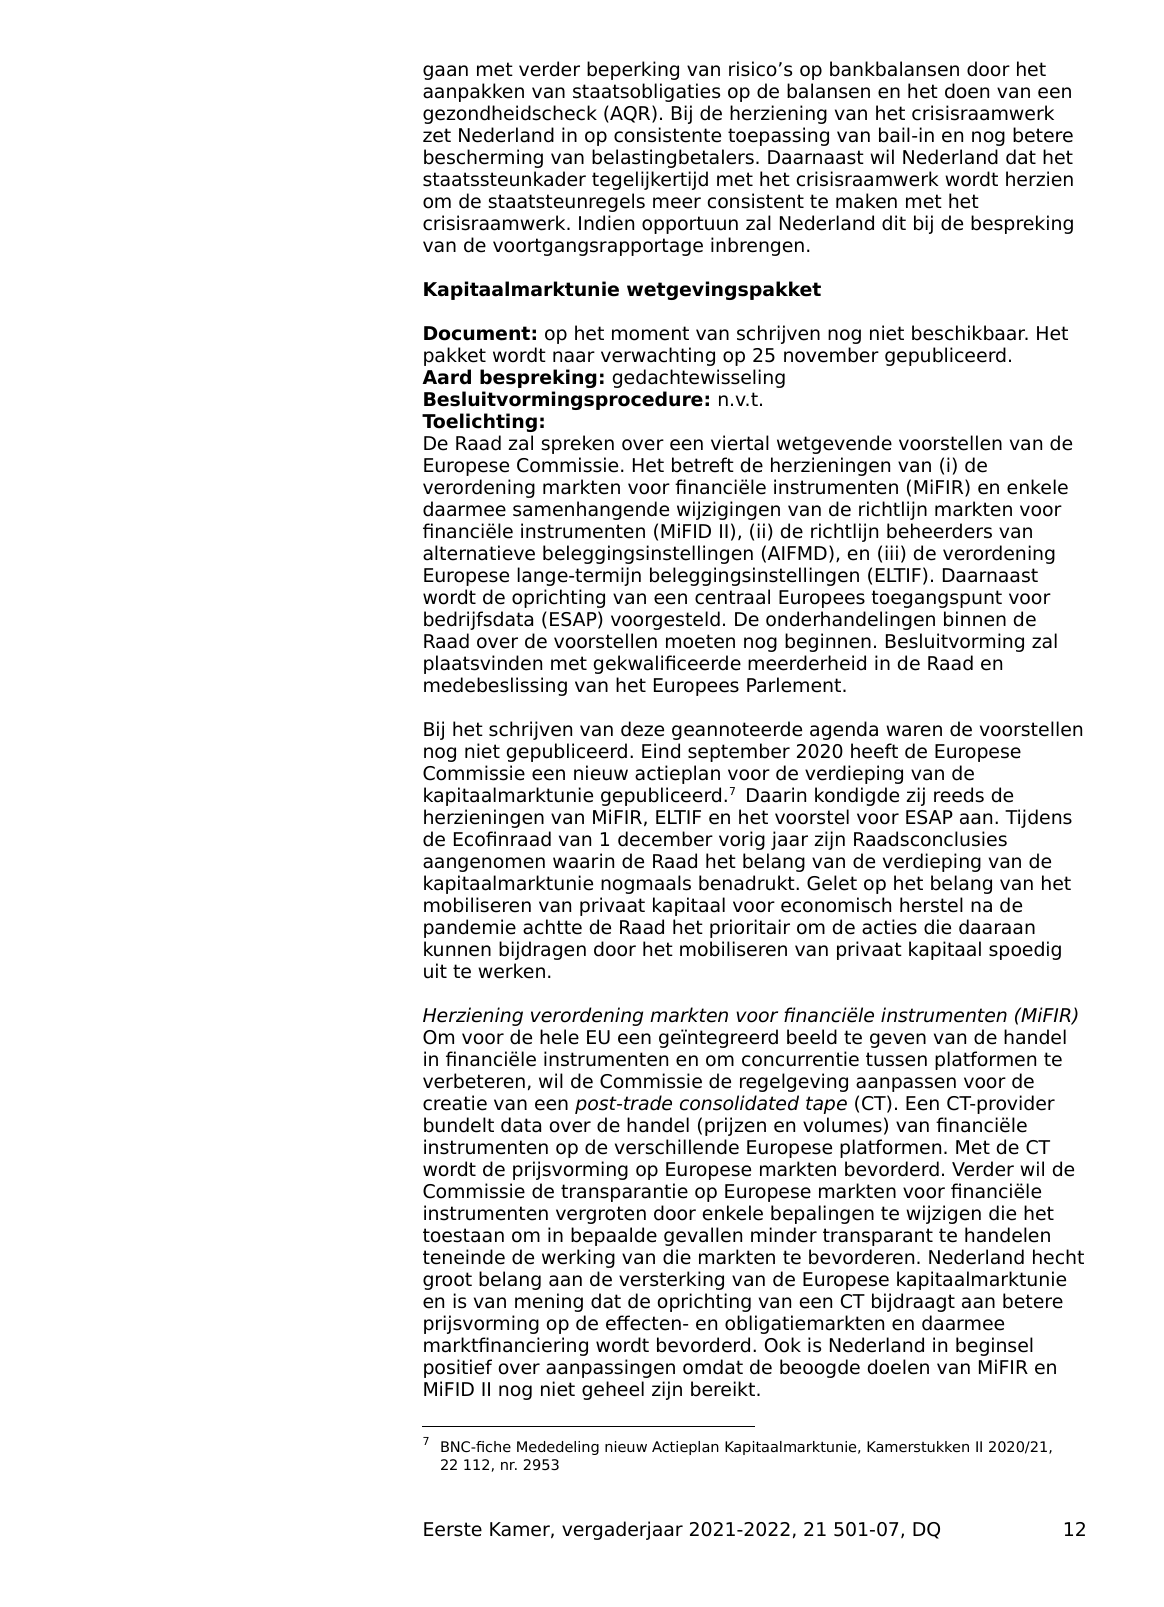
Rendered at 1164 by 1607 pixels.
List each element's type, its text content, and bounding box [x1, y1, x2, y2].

text BNC-fiche Mededeling nieuw Actieplan Kapitaalmarktunie, Kamerstukken II 2020/21, 22 112, nr. 2953 [422, 1435, 1087, 1474]
text Besluitvormingsprocedure: n.v.t. [422, 389, 1087, 411]
subtitle Kapitaalmarktunie wetgevingspakket [422, 279, 1087, 301]
text De Raad zal spreken over een viertal wetgevende voorstellen van de Europese Commissie. Het betreft de herzieningen van (i) de verordening markten voor financiële instrumenten (MiFIR) en enkele daarmee samenhangende wijzigingen van de richtlijn markten voor financiële instrumenten (MiFID II), (ii) de richtlijn beheerders van alternatieve beleggingsinstellingen (AIFMD), en (iii) de verordening Europese lange-termijn beleggingsinstellingen (ELTIF). Daarnaast wordt de oprichting van een centraal Europees toegangspunt voor bedrijfsdata (ESAP) voorgesteld. De onderhandelingen binnen de Raad over de voorstellen moeten nog beginnen. Besluitvorming zal plaatsvinden met gekwalificeerde meerderheid in de Raad en medebeslissing van het Europees Parlement. [422, 433, 1087, 697]
subtitle Herziening verordening markten voor financiële instrumenten (MiFIR) [422, 1005, 1087, 1027]
text Om voor de hele EU een geïntegreerd beeld te geven van de handel in financiële instrumenten en om concurrentie tussen platformen te verbeteren, wil de Commissie de regelgeving aanpassen voor de creatie van een post-trade consolidated tape (CT). Een CT-provider bundelt data over de handel (prijzen en volumes) van financiële instrumenten op de verschillende Europese platformen. Met de CT wordt de prijsvorming op Europese markten bevorderd. Verder wil de Commissie de transparantie op Europese markten voor financiële instrumenten vergroten door enkele bepalingen te wijzigen die het toestaan om in bepaalde gevallen minder transparant te handelen teneinde de werking van die markten te bevorderen. Nederland hecht groot belang aan de versterking van de Europese kapitaalmarktunie en is van mening dat de oprichting van een CT bijdraagt aan betere prijsvorming op de effecten- en obligatiemarkten en daarmee marktfinanciering wordt bevorderd. Ook is Nederland in beginsel positief over aanpassingen omdat de beoogde doelen van MiFIR en MiFID II nog niet geheel zijn bereikt. [422, 1027, 1087, 1401]
text Document: op het moment van schrijven nog niet beschikbaar. Het pakket wordt naar verwachting op 25 november gepubliceerd. [422, 323, 1087, 367]
text Aard bespreking: gedachtewisseling [422, 367, 1087, 389]
text Toelichting: [422, 411, 1087, 433]
text Bij het schrijven van deze geannoteerde agenda waren de voorstellen nog niet gepubliceerd. Eind september 2020 heeft de Europese Commissie een nieuw actieplan voor de verdieping van de kapitaalmarktunie gepubliceerd. Daarin kondigde zij reeds de herzieningen van MiFIR, ELTIF en het voorstel voor ESAP aan. Tijdens de Ecofinraad van 1 december vorig jaar zijn Raadsconclusies aangenomen waarin de Raad het belang van de verdieping van de kapitaalmarktunie nogmaals benadrukt. Gelet op het belang van het mobiliseren van privaat kapitaal voor economisch herstel na de pandemie achtte de Raad het prioritair om de acties die daaraan kunnen bijdragen door het mobiliseren van privaat kapitaal spoedig uit te werken. [422, 719, 1087, 983]
text gaan met verder beperking van risico’s op bankbalansen door het aanpakken van staatsobligaties op de balansen en het doen van een gezondheidscheck (AQR). Bij de herziening van het crisisraamwerk zet Nederland in op consistente toepassing van bail-in en nog betere bescherming van belastingbetalers. Daarnaast wil Nederland dat het staatssteunkader tegelijkertijd met het crisisraamwerk wordt herzien om de staatsteunregels meer consistent te maken met het crisisraamwerk. Indien opportuun zal Nederland dit bij de bespreking van de voortgangsrapportage inbrengen. [422, 59, 1087, 257]
